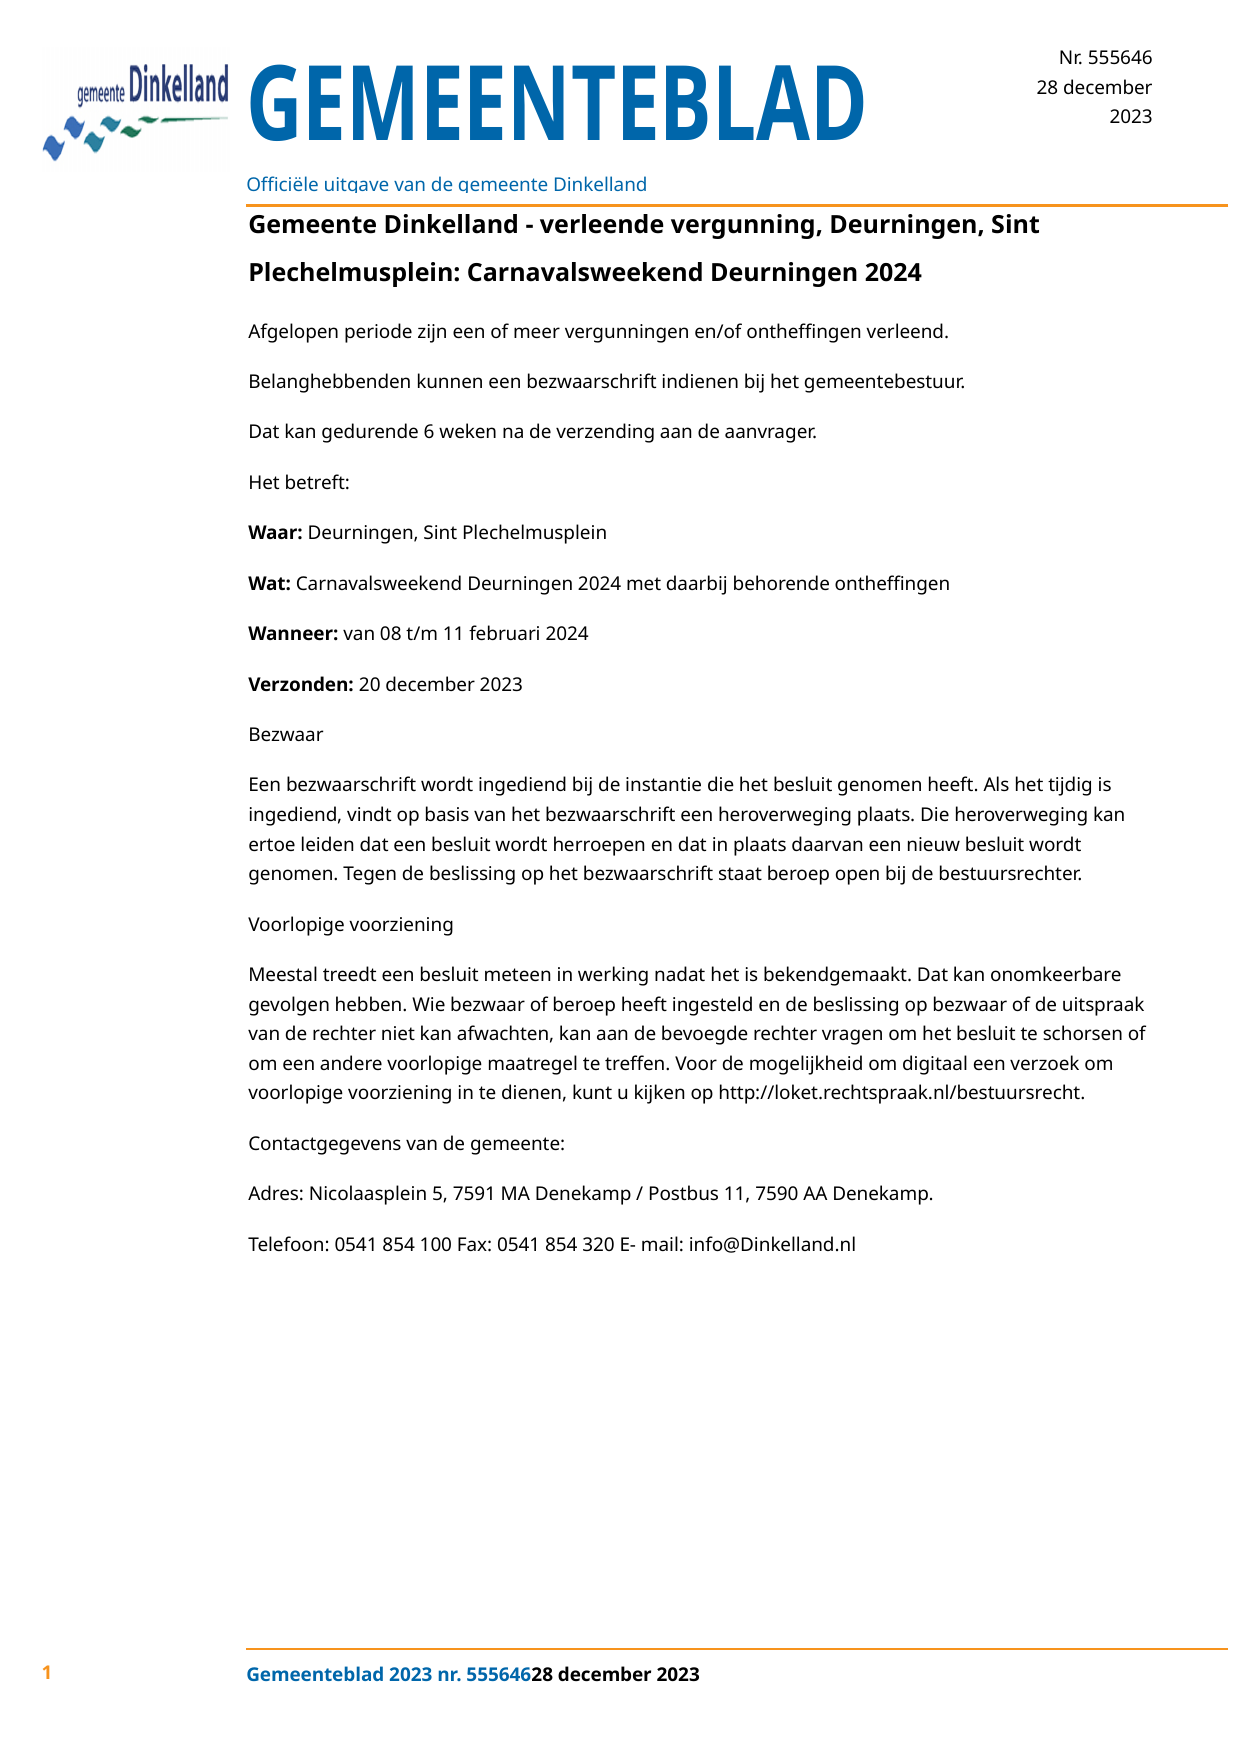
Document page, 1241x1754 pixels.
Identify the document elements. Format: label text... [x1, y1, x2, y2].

text Bezwaar [248, 721, 1152, 747]
text Waar: Deurningen, Sint Plechelmusplein [248, 519, 1152, 545]
picture [41, 47, 231, 172]
text Dat kan gedurende 6 weken na de verzending aan de aanvrager. [248, 419, 1152, 444]
text Voorlopige voorziening [248, 911, 1152, 937]
text Een bezwaarschrift wordt ingediend bij de instantie die het besluit genomen heeft. Als het tijdig is ingediend, vindt op basis van het bezwaarschrift een heroverweging plaats. Die heroverweging kan ertoe leiden dat een besluit wordt herroepen en dat in plaats daarvan een nieuw besluit wordt genomen. Tegen de beslissing op het bezwaarschrift staat beroep open bij de bestuursrechter. [248, 772, 1152, 886]
text Afgelopen periode zijn een of meer vergunningen en/of ontheffingen verleend. [248, 318, 1152, 344]
text Contactgegevens van de gemeente: [248, 1130, 1152, 1156]
text Het betreft: [248, 469, 1152, 495]
text Wanneer: van 08 t/m 11 februari 2024 [248, 620, 1152, 646]
text Gemeente Dinkelland - verleende vergunning, Deurningen, Sint Plechelmusplein: Carnavalsweekend Deurningen 2024 [248, 207, 1152, 288]
text Adres: Nicolaasplein 5, 7591 MA Denekamp / Postbus 11, 7590 AA Denekamp. [248, 1180, 1152, 1206]
text Meestal treedt een besluit meteen in werking nadat het is bekendgemaakt. Dat kan onomkeerbare gevolgen hebben. Wie bezwaar of beroep heeft ingesteld en de beslissing op bezwaar of de uitspraak van de rechter niet kan afwachten, kan aan de bevoegde rechter vragen om het besluit te schorsen of om een andere voorlopige maatregel te treffen. Voor de mogelijkheid om digitaal een verzoek om voorlopige voorziening in te dienen, kunt u kijken op http://loket.rechtspraak.nl/bestuursrecht. [248, 961, 1152, 1105]
text Telefoon: 0541 854 100 Fax: 0541 854 320 E- mail: info@Dinkelland.nl [248, 1231, 1152, 1257]
text Belanghebbenden kunnen een bezwaarschrift indienen bij het gemeentebestuur. [248, 368, 1152, 394]
text Wat: Carnavalsweekend Deurningen 2024 met daarbij behorende ontheffingen [248, 570, 1152, 596]
text Verzonden: 20 december 2023 [248, 671, 1152, 697]
